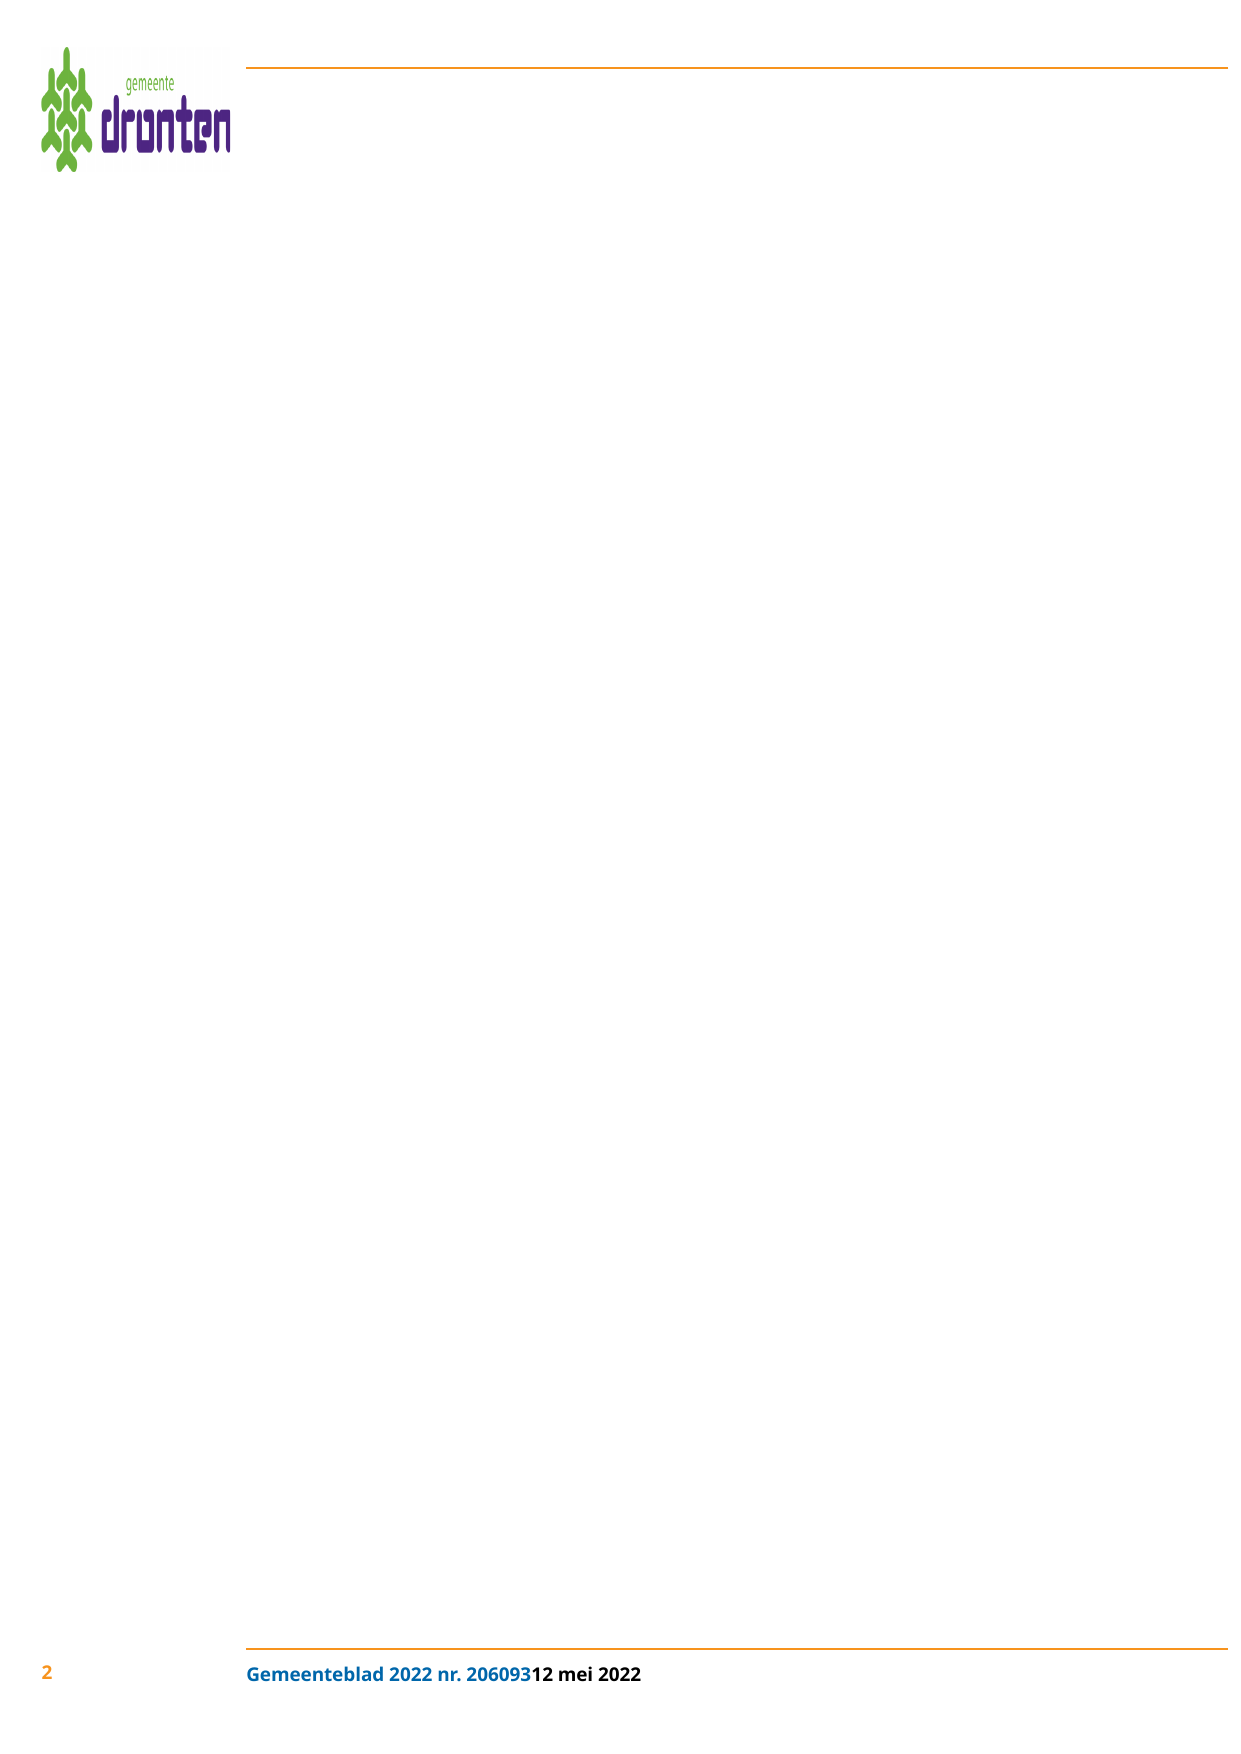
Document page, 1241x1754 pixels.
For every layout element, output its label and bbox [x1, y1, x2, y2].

picture [41, 47, 231, 172]
